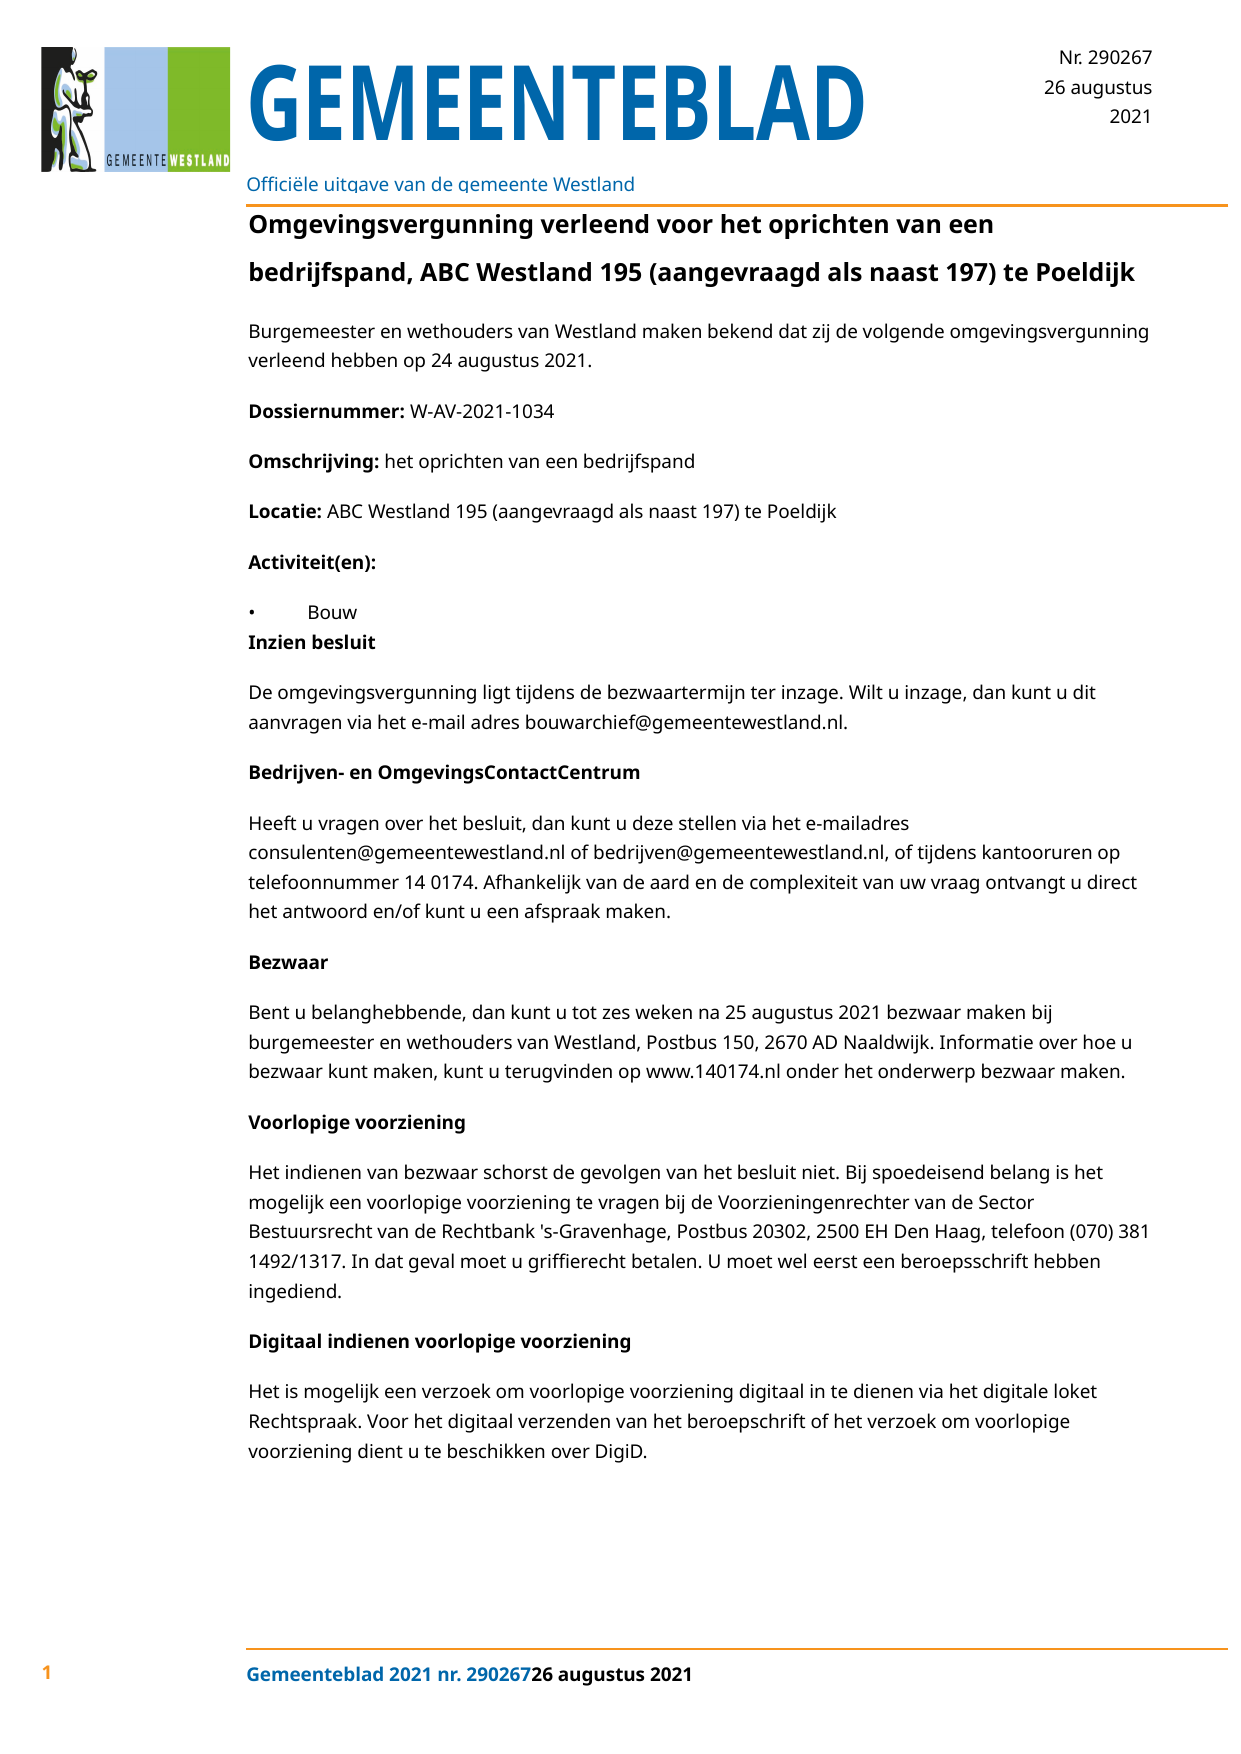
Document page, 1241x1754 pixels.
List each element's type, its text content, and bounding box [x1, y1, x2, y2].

list Bouw [248, 599, 1152, 625]
text Locatie: ABC Westland 195 (aangevraagd als naast 197) te Poeldijk [248, 499, 1152, 524]
picture [41, 47, 231, 172]
text Voorlopige voorziening [248, 1109, 1152, 1135]
text Digitaal indienen voorlopige voorziening [248, 1328, 1152, 1354]
text Omschrijving: het oprichten van een bedrijfspand [248, 448, 1152, 474]
text Bent u belanghebbende, dan kunt u tot zes weken na 25 augustus 2021 bezwaar maken bij burgemeester en wethouders van Westland, Postbus 150, 2670 AD Naaldwijk. Informatie over hoe u bezwaar kunt maken, kunt u terugvinden op www.140174.nl onder het onderwerp bezwaar maken. [248, 999, 1152, 1084]
text Bedrijven- en OmgevingsContactCentrum [248, 759, 1152, 785]
text Inzien besluit [248, 629, 1152, 655]
text Omgevingsvergunning verleend voor het oprichten van een bedrijfspand, ABC Westland 195 (aangevraagd als naast 197) te Poeldijk [248, 207, 1152, 288]
text Het indienen van bezwaar schorst de gevolgen van het besluit niet. Bij spoedeisend belang is het mogelijk een voorlopige voorziening te vragen bij de Voorzieningenrechter van de Sector Bestuursrecht van de Rechtbank 's-Gravenhage, Postbus 20302, 2500 EH Den Haag, telefoon (070) 381 1492/1317. In dat geval moet u griffierecht betalen. U moet wel eerst een beroepsschrift hebben ingediend. [248, 1159, 1152, 1304]
text Het is mogelijk een verzoek om voorlopige voorziening digitaal in te dienen via het digitale loket Rechtspraak. Voor het digitaal verzenden van het beroepschrift of het verzoek om voorlopige voorziening dient u te beschikken over DigiD. [248, 1379, 1152, 1464]
text Dossiernummer: W-AV-2021-1034 [248, 398, 1152, 424]
text De omgevingsvergunning ligt tijdens de bezwaartermijn ter inzage. Wilt u inzage, dan kunt u dit aanvragen via het e-mail adres bouwarchief@gemeentewestland.nl. [248, 679, 1152, 735]
text Activiteit(en): [248, 549, 1152, 575]
text Heeft u vragen over het besluit, dan kunt u deze stellen via het e-mailadres consulenten@gemeentewestland.nl of bedrijven@gemeentewestland.nl, of tijdens kantooruren op telefoonnummer 14 0174. Afhankelijk van de aard en de complexiteit van uw vraag ontvangt u direct het antwoord en/of kunt u een afspraak maken. [248, 810, 1152, 924]
text Bezwaar [248, 949, 1152, 975]
text Burgemeester en wethouders van Westland maken bekend dat zij de volgende omgevingsvergunning verleend hebben op 24 augustus 2021. [248, 318, 1152, 373]
